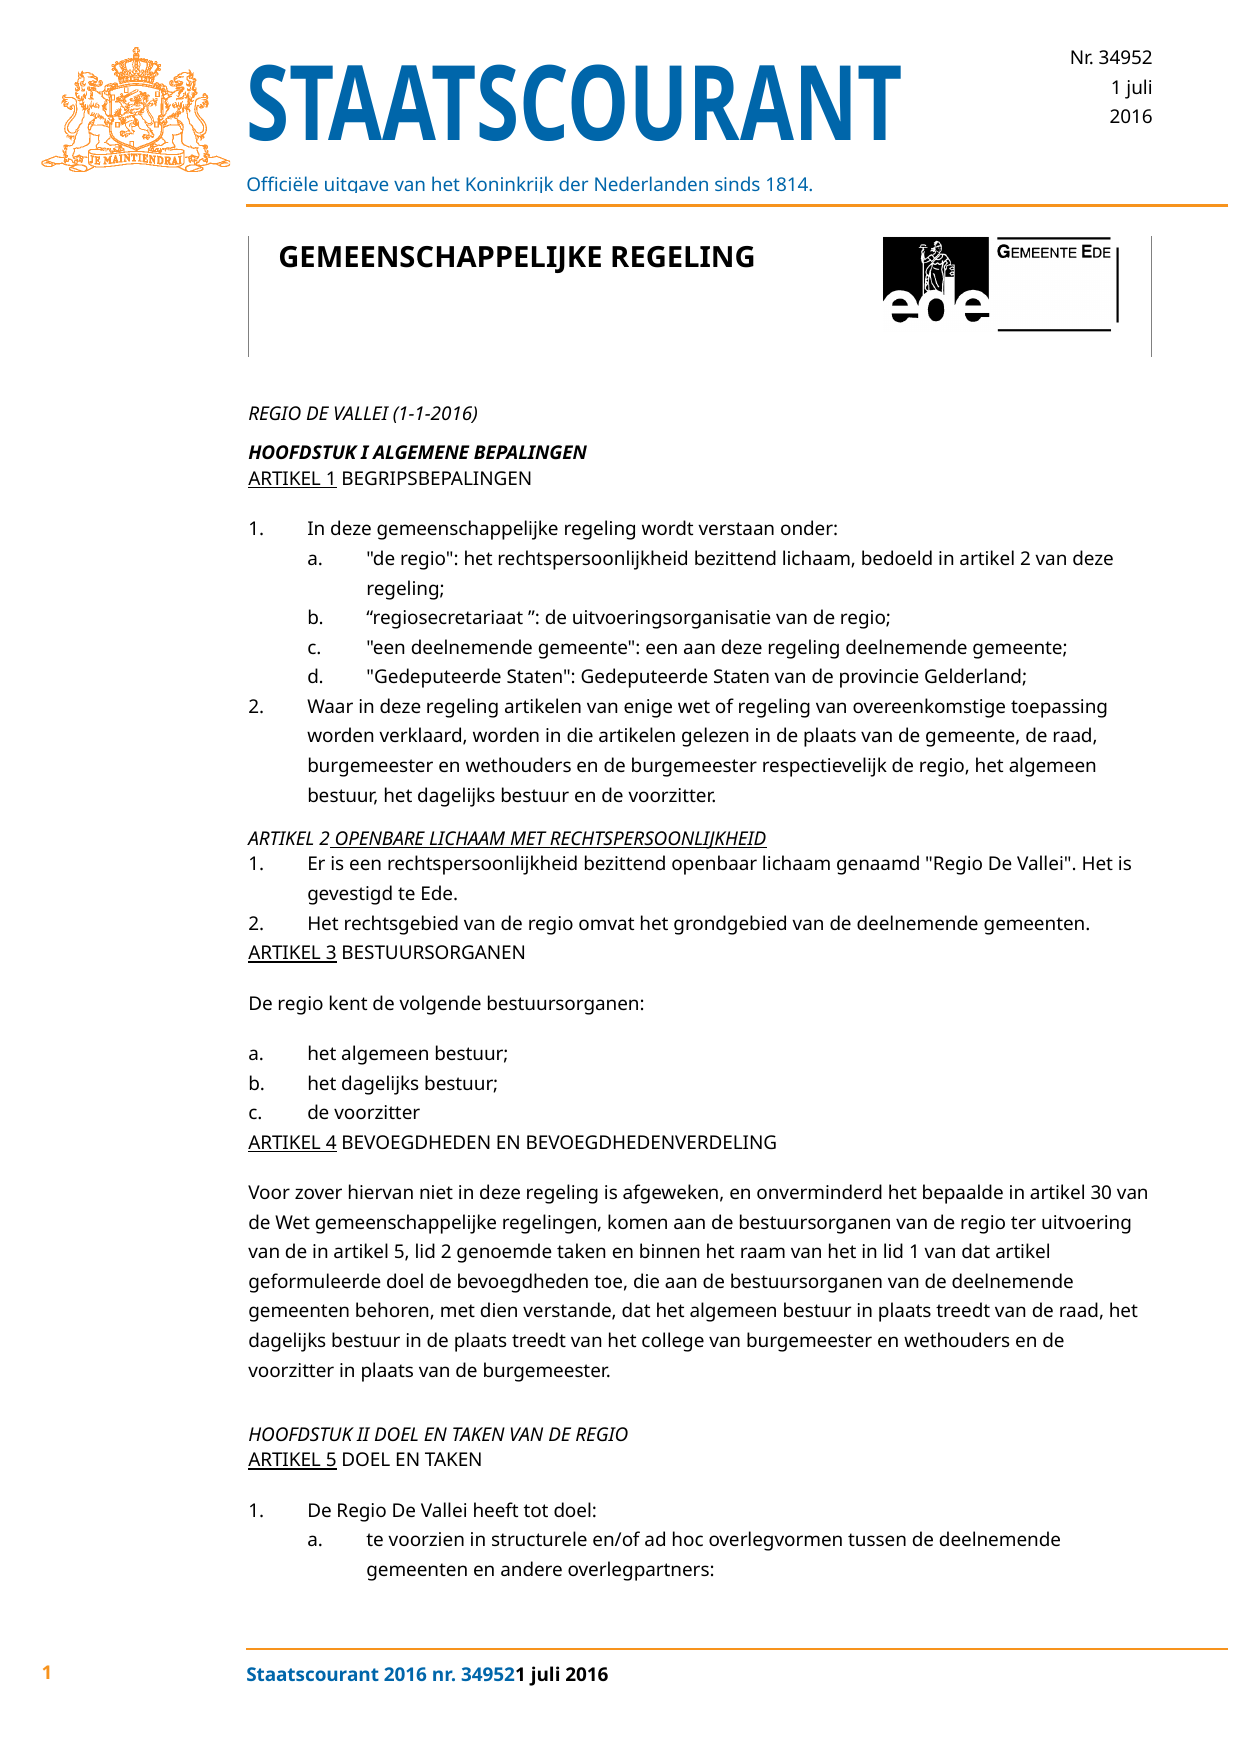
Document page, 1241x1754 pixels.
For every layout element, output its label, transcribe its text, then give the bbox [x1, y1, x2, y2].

list “regiosecretariaat ”: de uitvoeringsorganisatie van de regio; [307, 604, 1152, 630]
table_header GEMEENSCHAPPELIJKE REGELING [249, 236, 850, 357]
list De Regio De Vallei heeft tot doel: [248, 1497, 1152, 1523]
list het algemeen bestuur; [248, 1040, 1152, 1066]
list de voorzitter [248, 1099, 1152, 1125]
picture [882, 236, 1119, 332]
text Voor zover hiervan niet in deze regeling is afgeweken, en onverminderd het bepaalde in artikel 30 van de Wet gemeenschappelijke regelingen, komen aan de bestuursorganen van de regio ter uitvoering van de in artikel 5, lid 2 genoemde taken en binnen het raam van het in lid 1 van dat artikel geformuleerde doel de bevoegdheden toe, die aan de bestuursorganen van de deelnemende gemeenten behoren, met dien verstande, dat het algemeen bestuur in plaats treedt van de raad, het dagelijks bestuur in de plaats treedt van het college van burgemeester en wethouders en de voorzitter in plaats van de burgemeester. [248, 1179, 1152, 1383]
text ARTIKEL 1 BEGRIPSBEPALINGEN [248, 465, 1152, 491]
text REGIO DE VALLEI (1-1-2016) [248, 400, 1152, 426]
list In deze gemeenschappelijke regeling wordt verstaan onder: [248, 516, 1152, 541]
text ARTIKEL 5 DOEL EN TAKEN [248, 1447, 1152, 1472]
list Er is een rechtspersoonlijkheid bezittend openbaar lichaam genaamd "Regio De Vallei". Het is gevestigd te Ede. [248, 851, 1152, 906]
text HOOFDSTUK II DOEL EN TAKEN VAN DE REGIO [248, 1421, 1152, 1447]
text De regio kent de volgende bestuursorganen: [248, 990, 1152, 1016]
text ARTIKEL 3 BESTUURSORGANEN [248, 939, 1152, 965]
text ARTIKEL 2 OPENBARE LICHAAM MET RECHTSPERSOONLIJKHEID [248, 825, 1152, 851]
list "Gedeputeerde Staten": Gedeputeerde Staten van de provincie Gelderland; [307, 663, 1152, 689]
list Waar in deze regeling artikelen van enige wet of regeling van overeenkomstige toepassing worden verklaard, worden in die artikelen gelezen in de plaats van de gemeente, de raad, burgemeester en wethouders en de burgemeester respectievelijk de regio, het algemeen bestuur, het dagelijks bestuur en de voorzitter. [248, 693, 1152, 807]
text HOOFDSTUK I ALGEMENE BEPALINGEN [248, 439, 1152, 465]
picture [41, 47, 231, 172]
list het dagelijks bestuur; [248, 1070, 1152, 1096]
list te voorzien in structurele en/of ad hoc overlegvormen tussen de deelnemende gemeenten en andere overlegpartners: [307, 1527, 1152, 1582]
list Het rechtsgebied van de regio omvat het grondgebied van de deelnemende gemeenten. [248, 910, 1152, 936]
text ARTIKEL 4 BEVOEGDHEDEN EN BEVOEGDHEDENVERDELING [248, 1129, 1152, 1155]
list "een deelnemende gemeente": een aan deze regeling deelnemende gemeente; [307, 634, 1152, 659]
list "de regio": het rechtspersoonlijkheid bezittend lichaam, bedoeld in artikel 2 van deze regeling; [307, 545, 1152, 600]
table_header [850, 236, 1151, 357]
